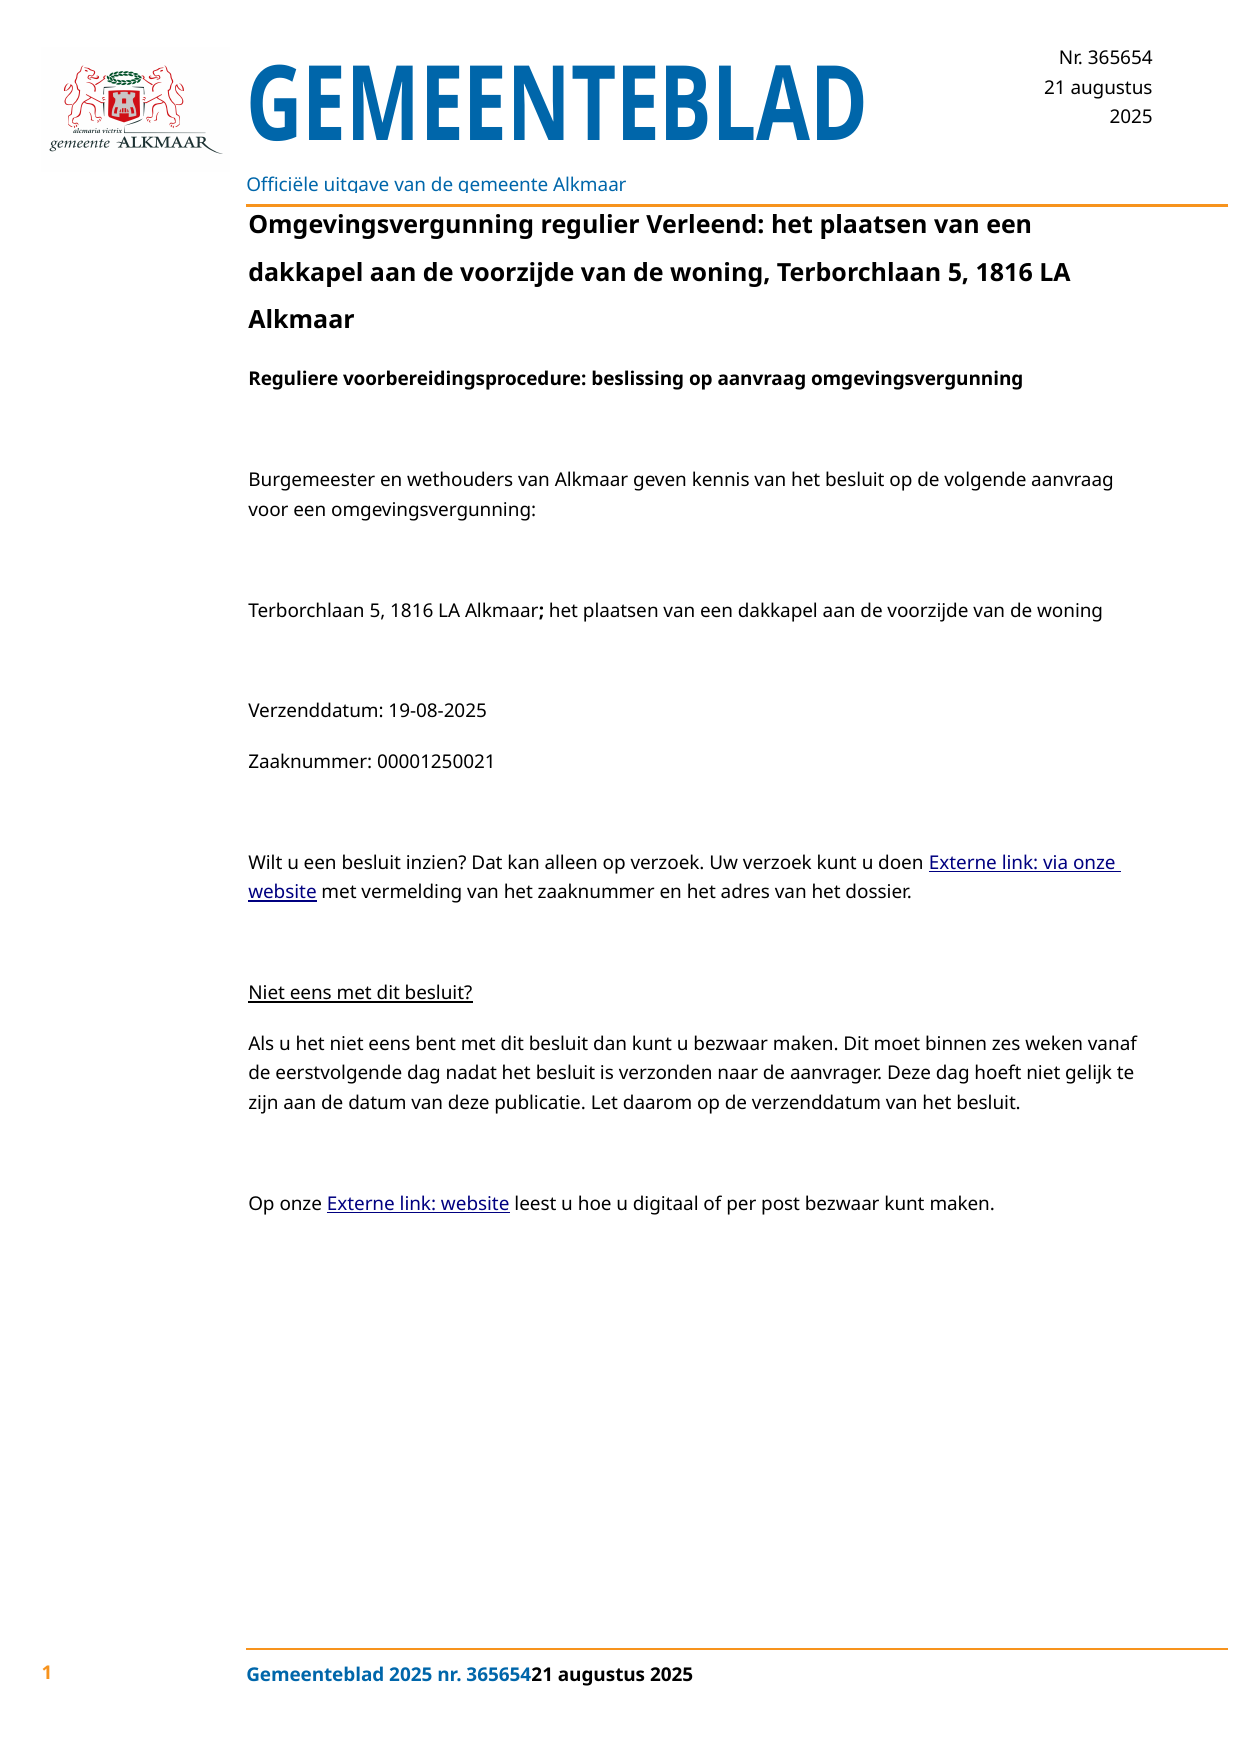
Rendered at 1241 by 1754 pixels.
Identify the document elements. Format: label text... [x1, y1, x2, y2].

text Zaaknummer: 00001250021 [248, 748, 1152, 774]
text Als u het niet eens bent met dit besluit dan kunt u bezwaar maken. Dit moet binnen zes weken vanaf de eerstvolgende dag nadat het besluit is verzonden naar de aanvrager. Deze dag hoeft niet gelijk te zijn aan de datum van deze publicatie. Let daarom op de verzenddatum van het besluit. [248, 1030, 1152, 1114]
text Terborchlaan 5, 1816 LA Alkmaar; het plaatsen van een dakkapel aan de voorzijde van de woning [248, 597, 1152, 622]
text Reguliere voorbereidingsprocedure: beslissing op aanvraag omgevingsvergunning [248, 366, 1152, 391]
text Wilt u een besluit inzien? Dat kan alleen op verzoek. Uw verzoek kunt u doen Externe link: via onze website met vermelding van het zaaknummer en het adres van het dossier. [248, 849, 1152, 904]
text Verzenddatum: 19-08-2025 [248, 698, 1152, 723]
text Op onze Externe link: website leest u hoe u digitaal of per post bezwaar kunt maken. [248, 1190, 1152, 1215]
text Niet eens met dit besluit? [248, 979, 1152, 1005]
text Omgevingsvergunning regulier Verleend: het plaatsen van een dakkapel aan de voorzijde van de woning, Terborchlaan 5, 1816 LA Alkmaar [248, 207, 1152, 336]
text Burgemeester en wethouders van Alkmaar geven kennis van het besluit op de volgende aanvraag voor een omgevingsvergunning: [248, 466, 1152, 522]
picture [41, 47, 231, 172]
